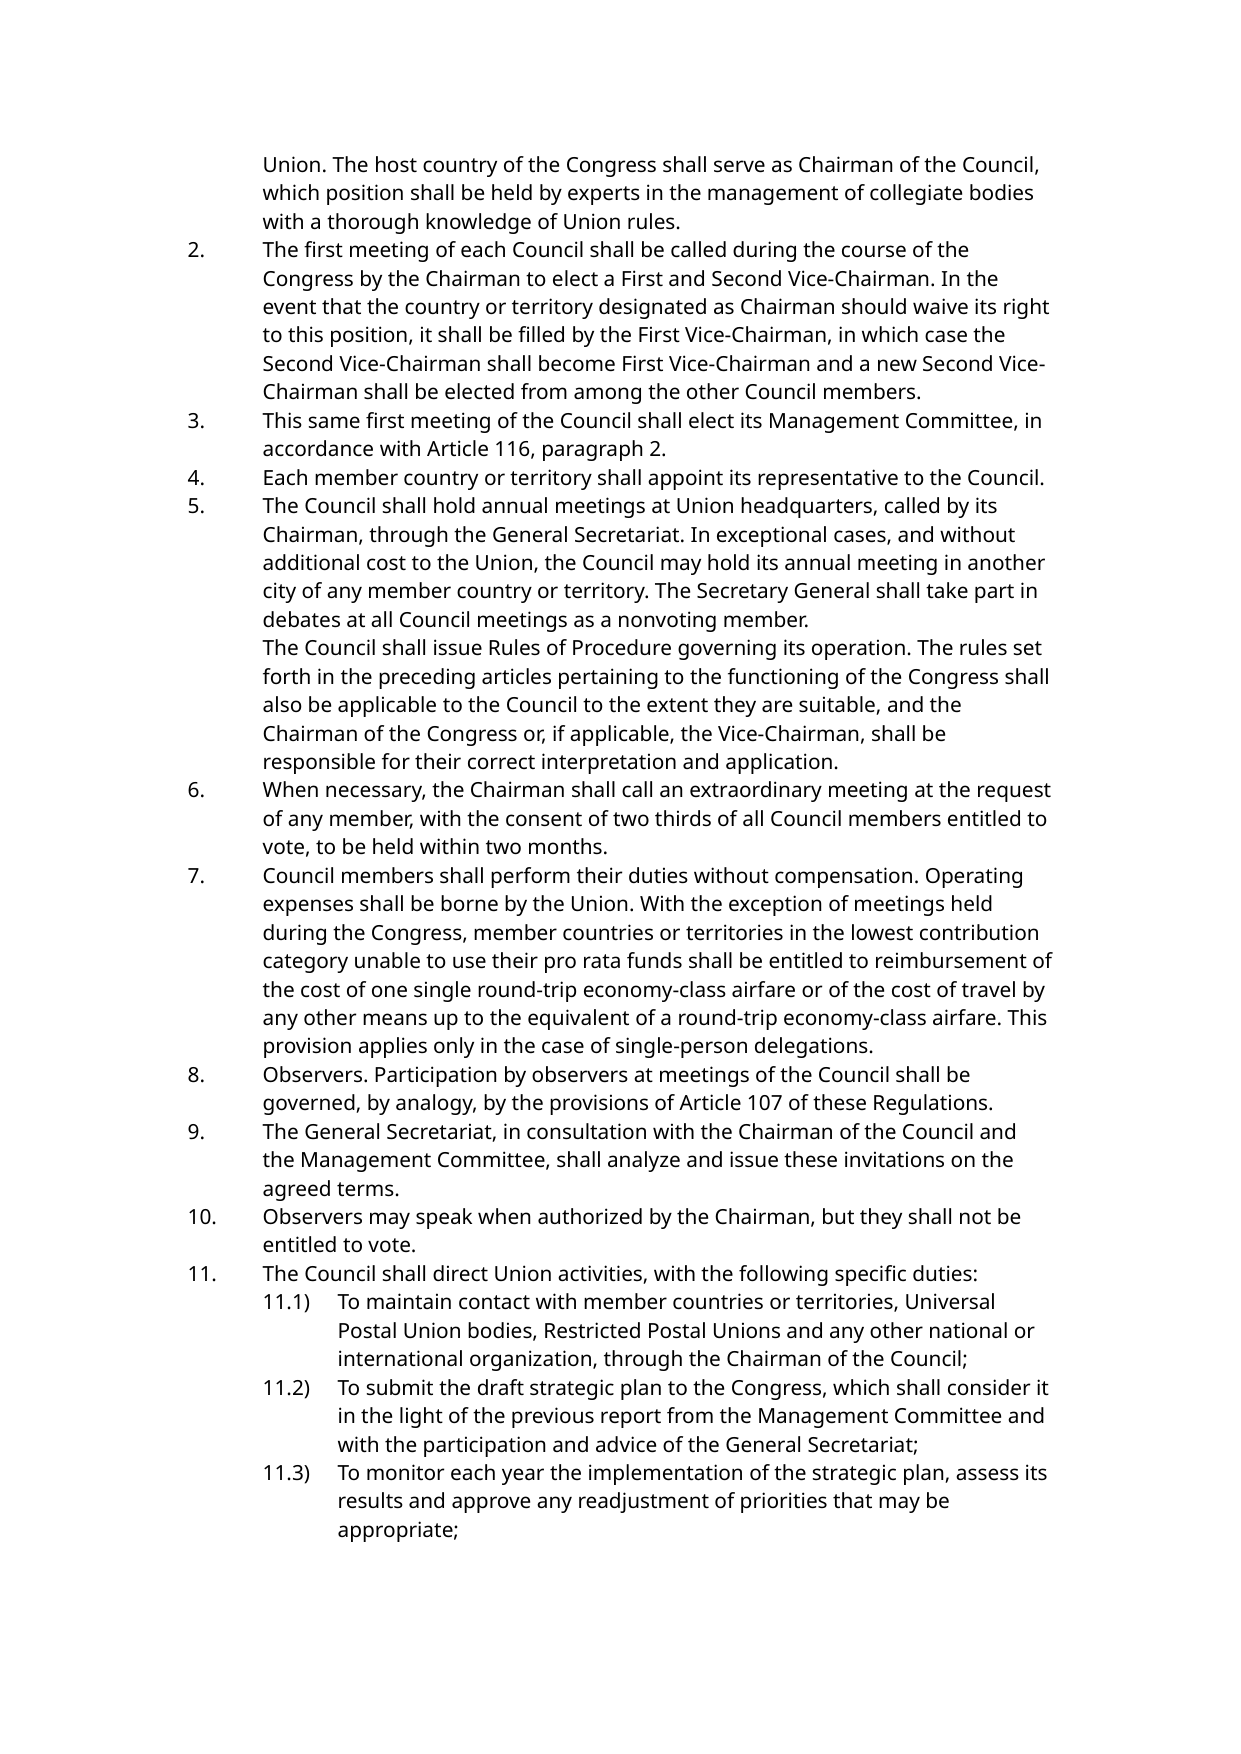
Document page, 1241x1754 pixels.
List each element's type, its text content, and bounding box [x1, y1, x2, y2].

list To maintain contact with member countries or territories, Universal Postal Union bodies, Restricted Postal Unions and any other national or international organization, through the Chairman of the Council; [262, 1287, 1053, 1373]
list Each member country or territory shall appoint its representative to the Council. [187, 463, 1053, 491]
list When necessary, the Chairman shall call an extraordinary meeting at the request of any member, with the consent of two thirds of all Council members entitled to vote, to be held within two months. [187, 776, 1053, 861]
list The Council shall direct Union activities, with the following specific duties: [187, 1259, 1053, 1287]
list The General Secretariat, in consultation with the Chairman of the Council and the Management Committee, shall analyze and issue these invitations on the agreed terms. [187, 1117, 1053, 1202]
list The first meeting of each Council shall be called during the course of the Congress by the Chairman to elect a First and Second Vice-Chairman. In the event that the country or territory designated as Chairman should waive its right to this position, it shall be filled by the First Vice-Chairman, in which case the Second Vice-Chairman shall become First Vice-Chairman and a new Second Vice-Chairman shall be elected from among the other Council members. [187, 235, 1053, 406]
list Union. The host country of the Congress shall serve as Chairman of the Council, which position shall be held by experts in the management of collegiate bodies with a thorough knowledge of Union rules. [187, 150, 1053, 235]
list To submit the draft strategic plan to the Congress, which shall consider it in the light of the previous report from the Management Committee and with the participation and advice of the General Secretariat; [262, 1373, 1053, 1458]
list The Council shall hold annual meetings at Union headquarters, called by its Chairman, through the General Secretariat. In exceptional cases, and without additional cost to the Union, the Council may hold its annual meeting in another city of any member country or territory. The Secretary General shall take part in debates at all Council meetings as a nonvoting member. [187, 491, 1053, 633]
list This same first meeting of the Council shall elect its Management Committee, in accordance with Article 116, paragraph 2. [187, 406, 1053, 463]
list Council members shall perform their duties without compensation. Operating expenses shall be borne by the Union. With the exception of meetings held during the Congress, member countries or territories in the lowest contribution category unable to use their pro rata funds shall be entitled to reimbursement of the cost of one single round-trip economy-class airfare or of the cost of travel by any other means up to the equivalent of a round-trip economy-class airfare. This provision applies only in the case of single-person delegations. [187, 861, 1053, 1060]
list To monitor each year the implementation of the strategic plan, assess its results and approve any readjustment of priorities that may be appropriate; [262, 1458, 1053, 1543]
list Observers. Participation by observers at meetings of the Council shall be governed, by analogy, by the provisions of Article 107 of these Regulations. [187, 1060, 1053, 1117]
list The Council shall issue Rules of Procedure governing its operation. The rules set forth in the preceding articles pertaining to the functioning of the Congress shall also be applicable to the Council to the extent they are suitable, and the Chairman of the Congress or, if applicable, the Vice-Chairman, shall be responsible for their correct interpretation and application. [187, 633, 1053, 776]
list Observers may speak when authorized by the Chairman, but they shall not be entitled to vote. [187, 1202, 1053, 1259]
